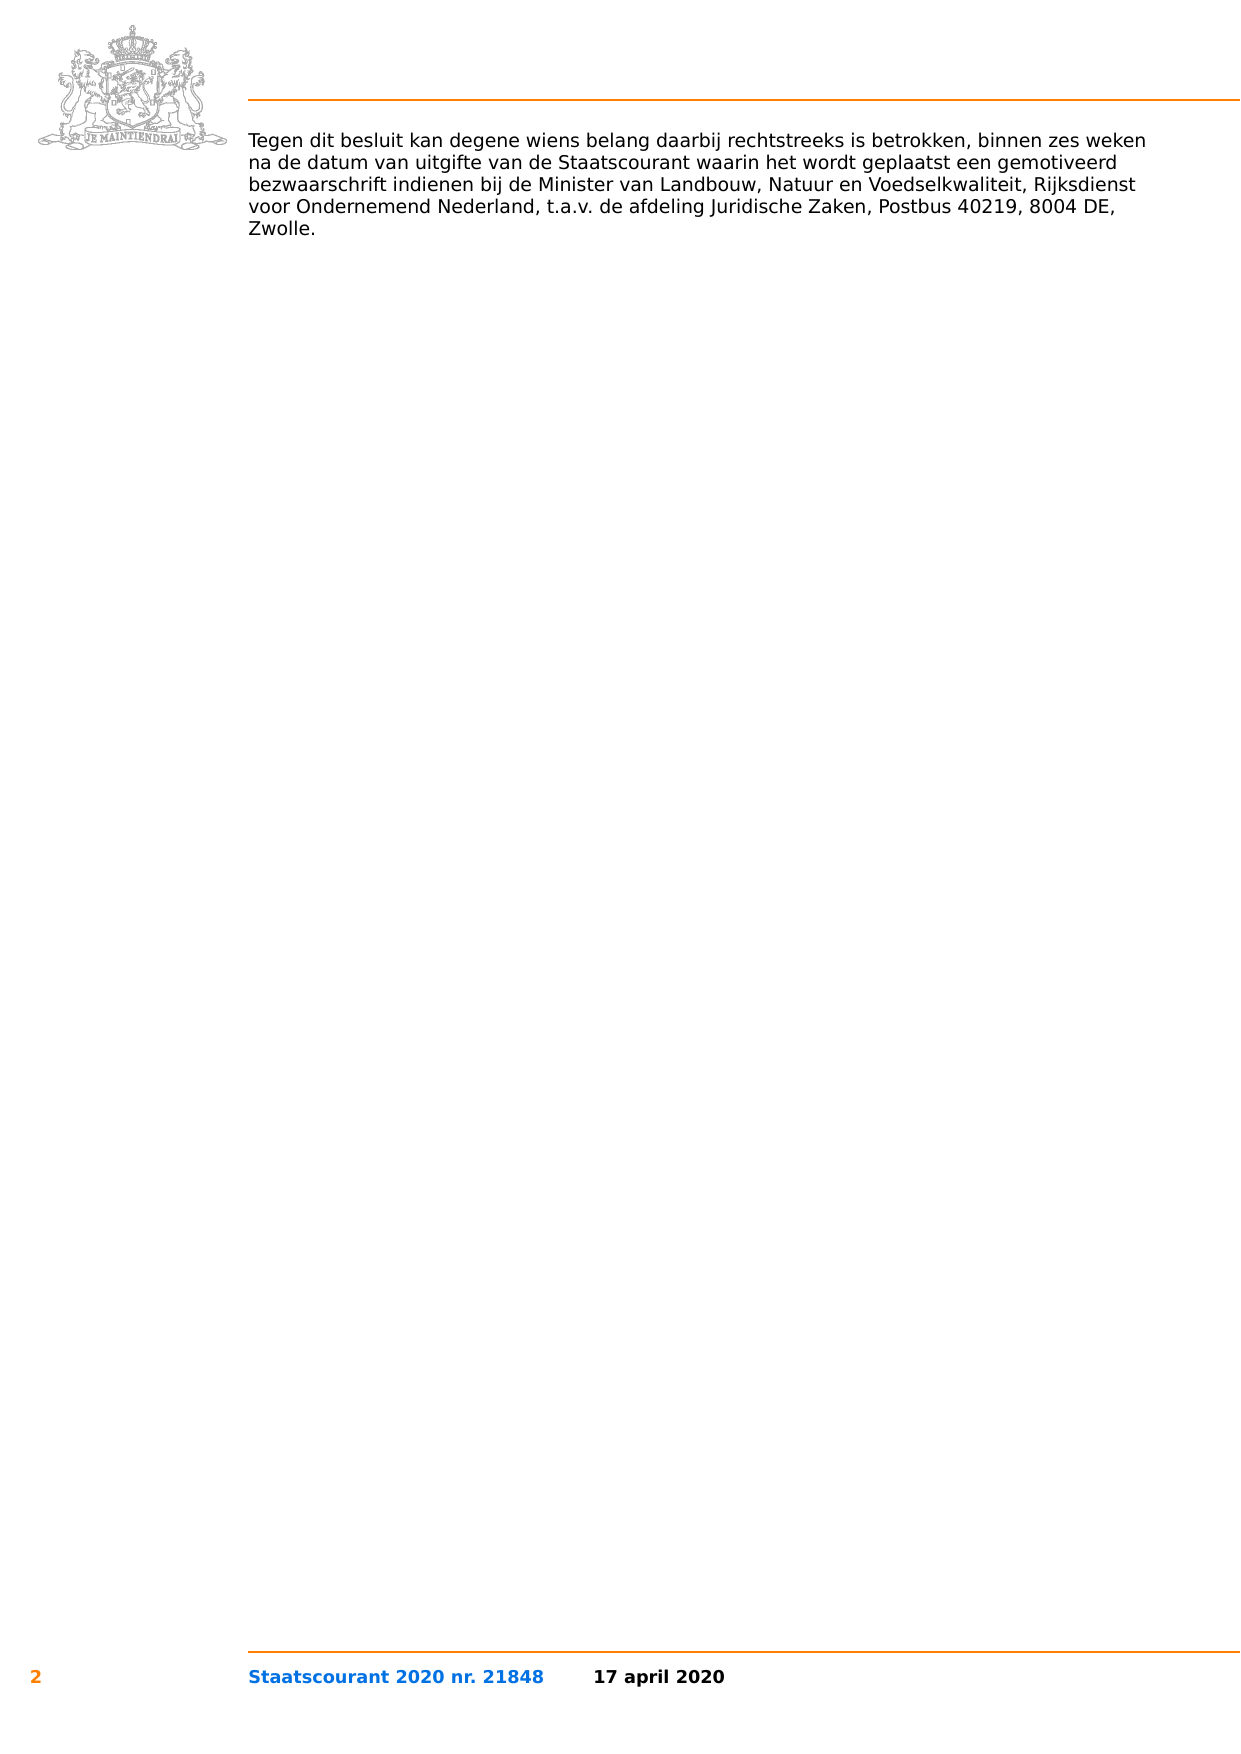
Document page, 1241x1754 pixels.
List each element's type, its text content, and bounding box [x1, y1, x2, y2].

picture [38, 25, 227, 150]
text Tegen dit besluit kan degene wiens belang daarbij rechtstreeks is betrokken, binnen zes weken na de datum van uitgifte van de Staatscourant waarin het wordt geplaatst een gemotiveerd bezwaarschrift indienen bij de Minister van Landbouw, Natuur en Voedselkwaliteit, Rijksdienst voor Ondernemend Nederland, t.a.v. de afdeling Juridische Zaken, Postbus 40219, 8004 DE, Zwolle. [248, 130, 1163, 240]
